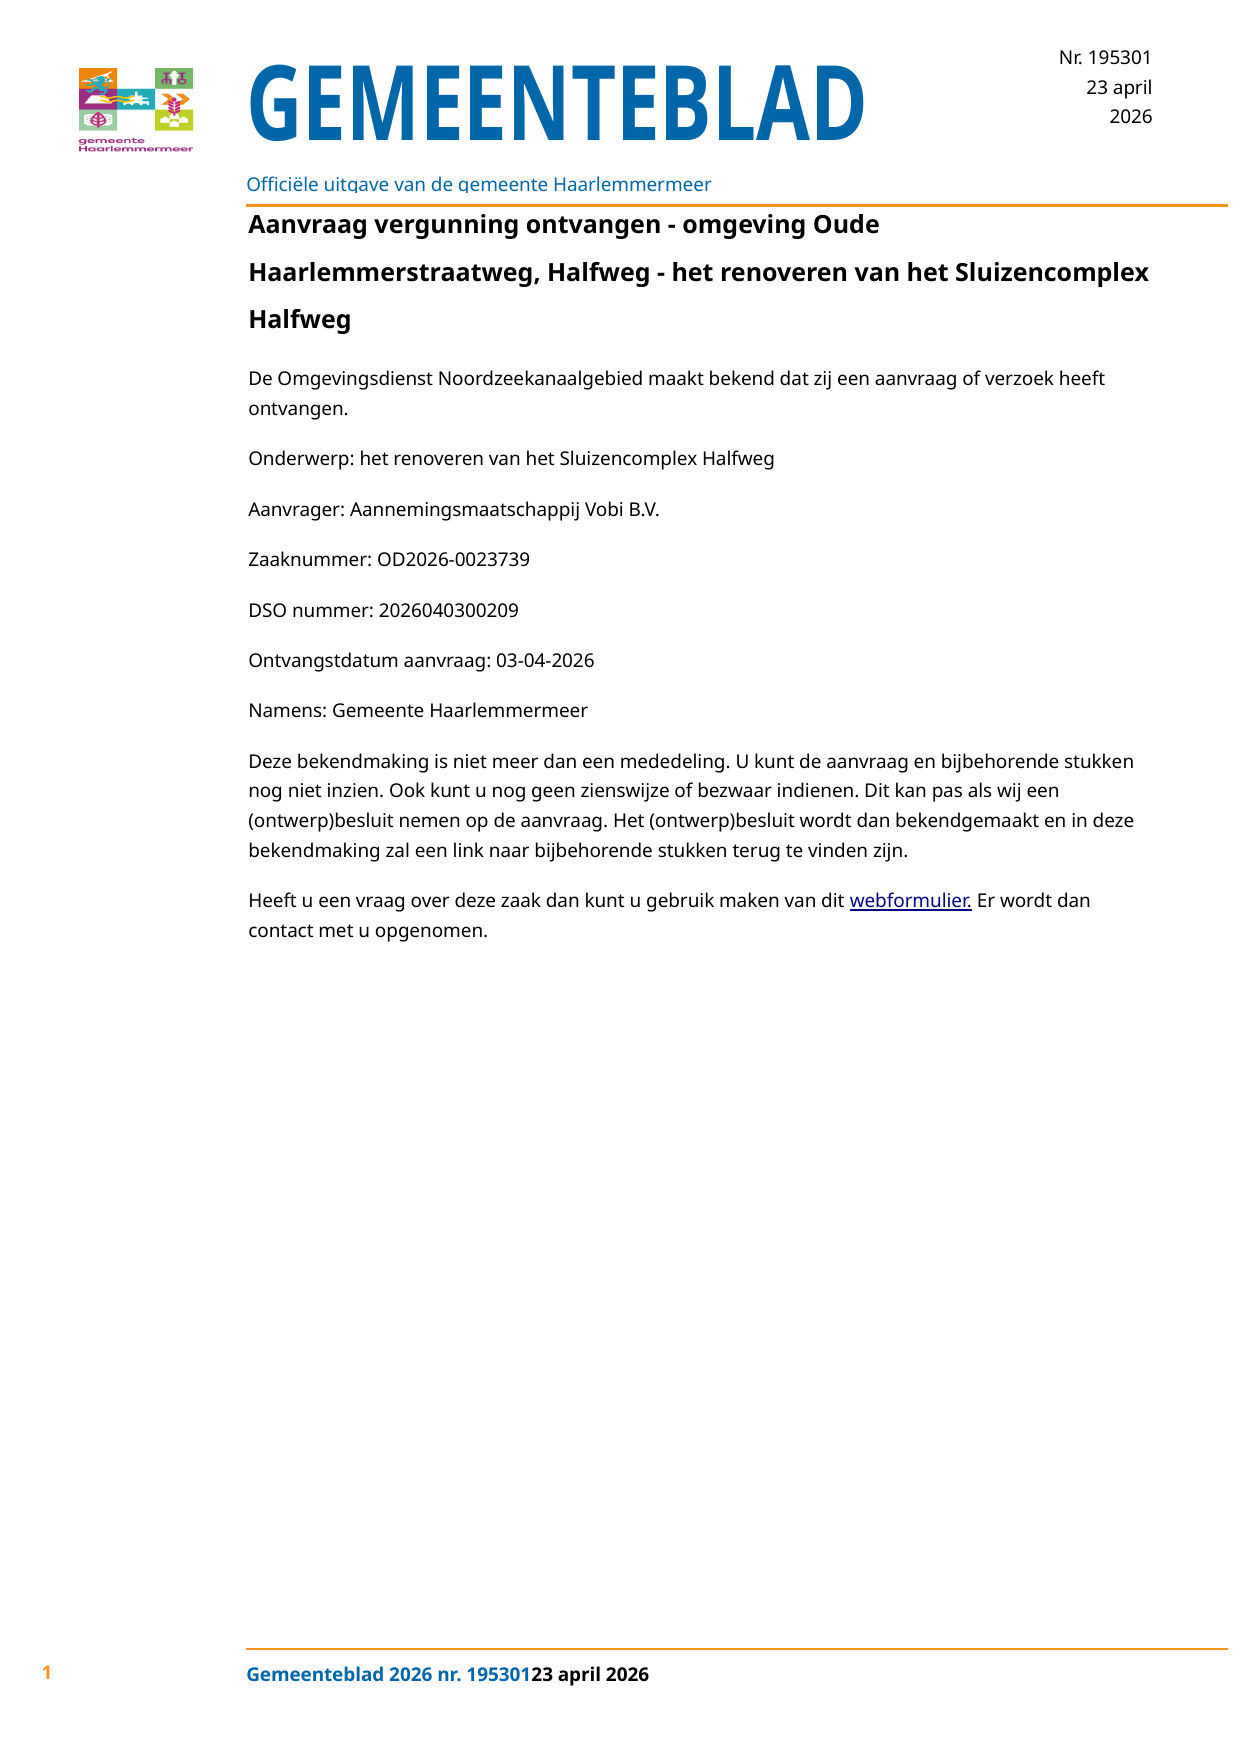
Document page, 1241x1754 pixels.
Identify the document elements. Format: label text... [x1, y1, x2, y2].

text Ontvangstdatum aanvraag: 03-04-2026 [248, 647, 1152, 673]
text Namens: Gemeente Haarlemmermeer [248, 698, 1152, 723]
picture [41, 47, 231, 172]
text DSO nummer: 2026040300209 [248, 597, 1152, 622]
text Onderwerp: het renoveren van het Sluizencomplex Halfweg [248, 446, 1152, 471]
text Zaaknummer: OD2026-0023739 [248, 546, 1152, 572]
text Deze bekendmaking is niet meer dan een mededeling. U kunt de aanvraag en bijbehorende stukken nog niet inzien. Ook kunt u nog geen zienswijze of bezwaar indienen. Dit kan pas als wij een (ontwerp)besluit nemen op de aanvraag. Het (ontwerp)besluit wordt dan bekendgemaakt en in deze bekendmaking zal een link naar bijbehorende stukken terug te vinden zijn. [248, 748, 1152, 862]
text Aanvrager: Aannemingsmaatschappij Vobi B.V. [248, 496, 1152, 522]
text De Omgevingsdienst Noordzeekanaalgebied maakt bekend dat zij een aanvraag of verzoek heeft ontvangen. [248, 366, 1152, 421]
text Aanvraag vergunning ontvangen - omgeving Oude Haarlemmerstraatweg, Halfweg - het renoveren van het Sluizencomplex Halfweg [248, 207, 1152, 336]
text Heeft u een vraag over deze zaak dan kunt u gebruik maken van dit webformulier. Er wordt dan contact met u opgenomen. [248, 887, 1152, 942]
